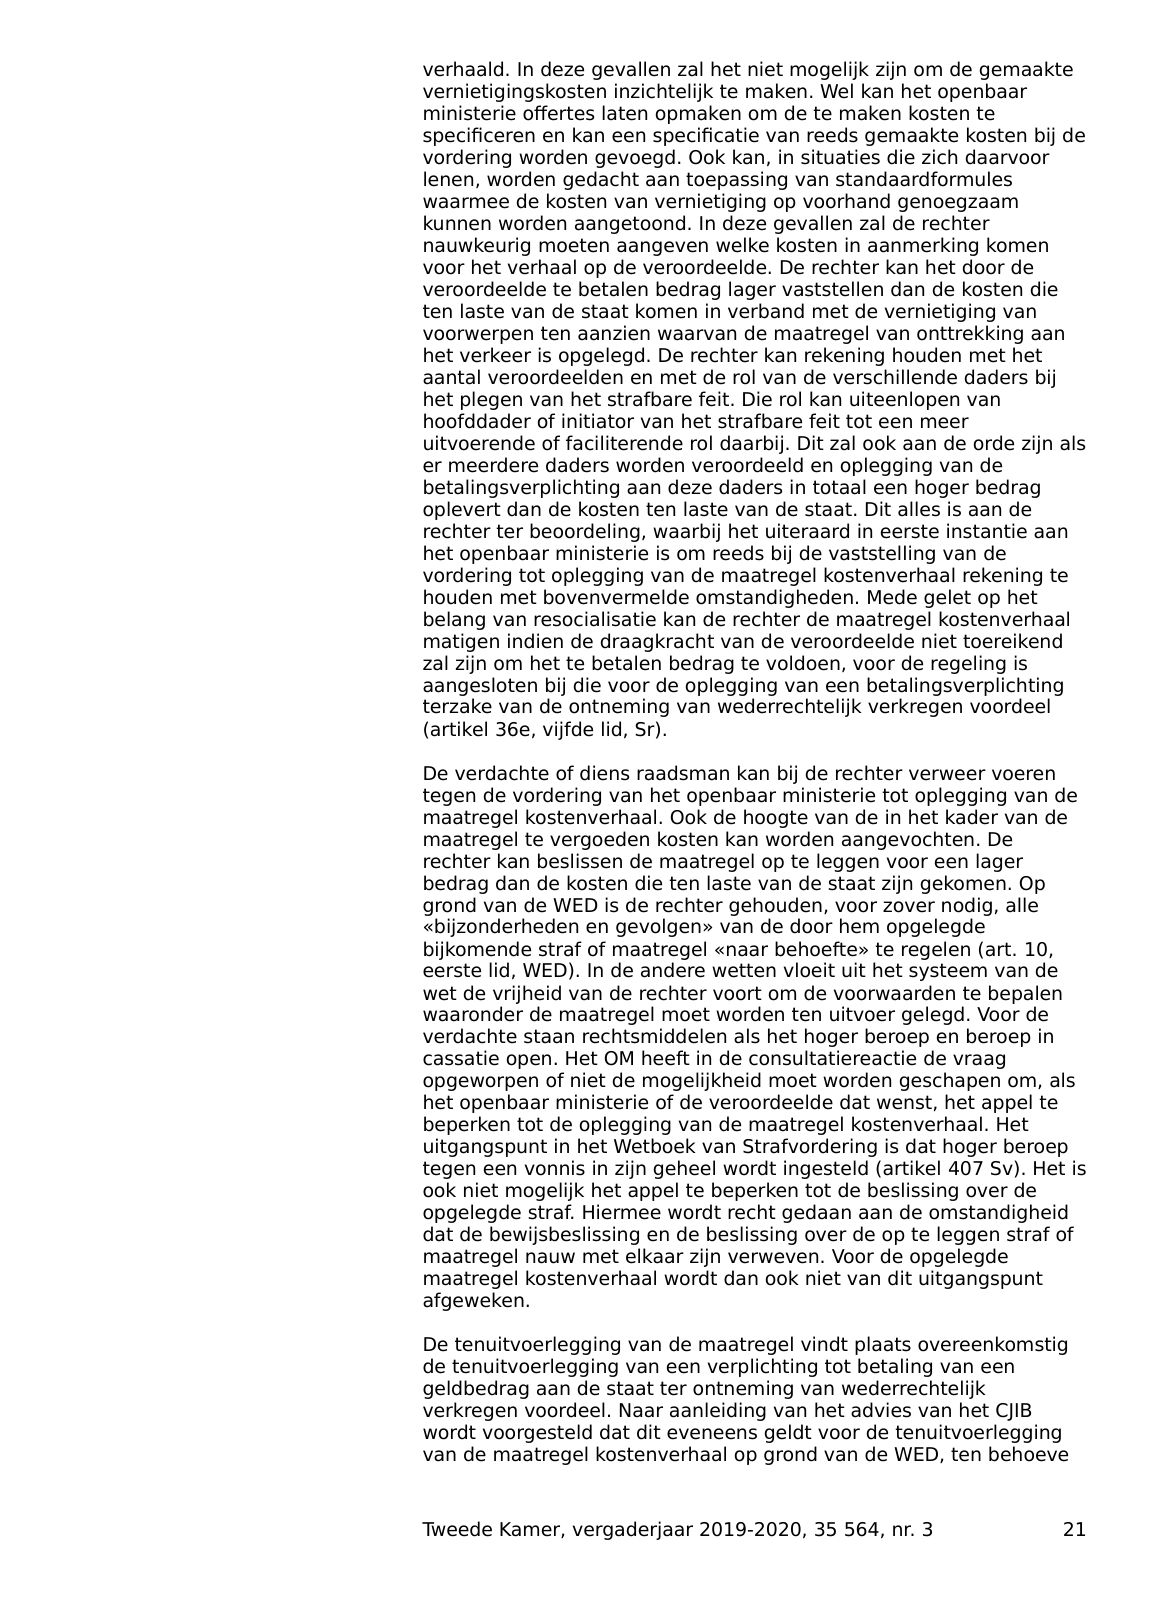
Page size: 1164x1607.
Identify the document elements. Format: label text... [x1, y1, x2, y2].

text De verdachte of diens raadsman kan bij de rechter verweer voeren tegen de vordering van het openbaar ministerie tot oplegging van de maatregel kostenverhaal. Ook de hoogte van de in het kader van de maatregel te vergoeden kosten kan worden aangevochten. De rechter kan beslissen de maatregel op te leggen voor een lager bedrag dan de kosten die ten laste van de staat zijn gekomen. Op grond van de WED is de rechter gehouden, voor zover nodig, alle «bijzonderheden en gevolgen» van de door hem opgelegde bijkomende straf of maatregel «naar behoefte» te regelen (art. 10, eerste lid, WED). In de andere wetten vloeit uit het systeem van de wet de vrijheid van de rechter voort om de voorwaarden te bepalen waaronder de maatregel moet worden ten uitvoer gelegd. Voor de verdachte staan rechtsmiddelen als het hoger beroep en beroep in cassatie open. Het OM heeft in de consultatiereactie de vraag opgeworpen of niet de mogelijkheid moet worden geschapen om, als het openbaar ministerie of de veroordeelde dat wenst, het appel te beperken tot de oplegging van de maatregel kostenverhaal. Het uitgangspunt in het Wetboek van Strafvordering is dat hoger beroep tegen een vonnis in zijn geheel wordt ingesteld (artikel 407 Sv). Het is ook niet mogelijk het appel te beperken tot de beslissing over de opgelegde straf. Hiermee wordt recht gedaan aan de omstandigheid dat de bewijsbeslissing en de beslissing over de op te leggen straf of maatregel nauw met elkaar zijn verweven. Voor de opgelegde maatregel kostenverhaal wordt dan ook niet van dit uitgangspunt afgeweken. [422, 763, 1087, 1312]
text verhaald. In deze gevallen zal het niet mogelijk zijn om de gemaakte vernietigingskosten inzichtelijk te maken. Wel kan het openbaar ministerie offertes laten opmaken om de te maken kosten te specificeren en kan een specificatie van reeds gemaakte kosten bij de vordering worden gevoegd. Ook kan, in situaties die zich daarvoor lenen, worden gedacht aan toepassing van standaardformules waarmee de kosten van vernietiging op voorhand genoegzaam kunnen worden aangetoond. In deze gevallen zal de rechter nauwkeurig moeten aangeven welke kosten in aanmerking komen voor het verhaal op de veroordeelde. De rechter kan het door de veroordeelde te betalen bedrag lager vaststellen dan de kosten die ten laste van de staat komen in verband met de vernietiging van voorwerpen ten aanzien waarvan de maatregel van onttrekking aan het verkeer is opgelegd. De rechter kan rekening houden met het aantal veroordeelden en met de rol van de verschillende daders bij het plegen van het strafbare feit. Die rol kan uiteenlopen van hoofddader of initiator van het strafbare feit tot een meer uitvoerende of faciliterende rol daarbij. Dit zal ook aan de orde zijn als er meerdere daders worden veroordeeld en oplegging van de betalingsverplichting aan deze daders in totaal een hoger bedrag oplevert dan de kosten ten laste van de staat. Dit alles is aan de rechter ter beoordeling, waarbij het uiteraard in eerste instantie aan het openbaar ministerie is om reeds bij de vaststelling van de vordering tot oplegging van de maatregel kostenverhaal rekening te houden met bovenvermelde omstandigheden. Mede gelet op het belang van resocialisatie kan de rechter de maatregel kostenverhaal matigen indien de draagkracht van de veroordeelde niet toereikend zal zijn om het te betalen bedrag te voldoen, voor de regeling is aangesloten bij die voor de oplegging van een betalingsverplichting terzake van de ontneming van wederrechtelijk verkregen voordeel (artikel 36e, vijfde lid, Sr). [422, 59, 1087, 740]
text De tenuitvoerlegging van de maatregel vindt plaats overeenkomstig de tenuitvoerlegging van een verplichting tot betaling van een geldbedrag aan de staat ter ontneming van wederrechtelijk verkregen voordeel. Naar aanleiding van het advies van het CJIB wordt voorgesteld dat dit eveneens geldt voor de tenuitvoerlegging van de maatregel kostenverhaal op grond van de WED, ten behoeve [422, 1334, 1087, 1466]
